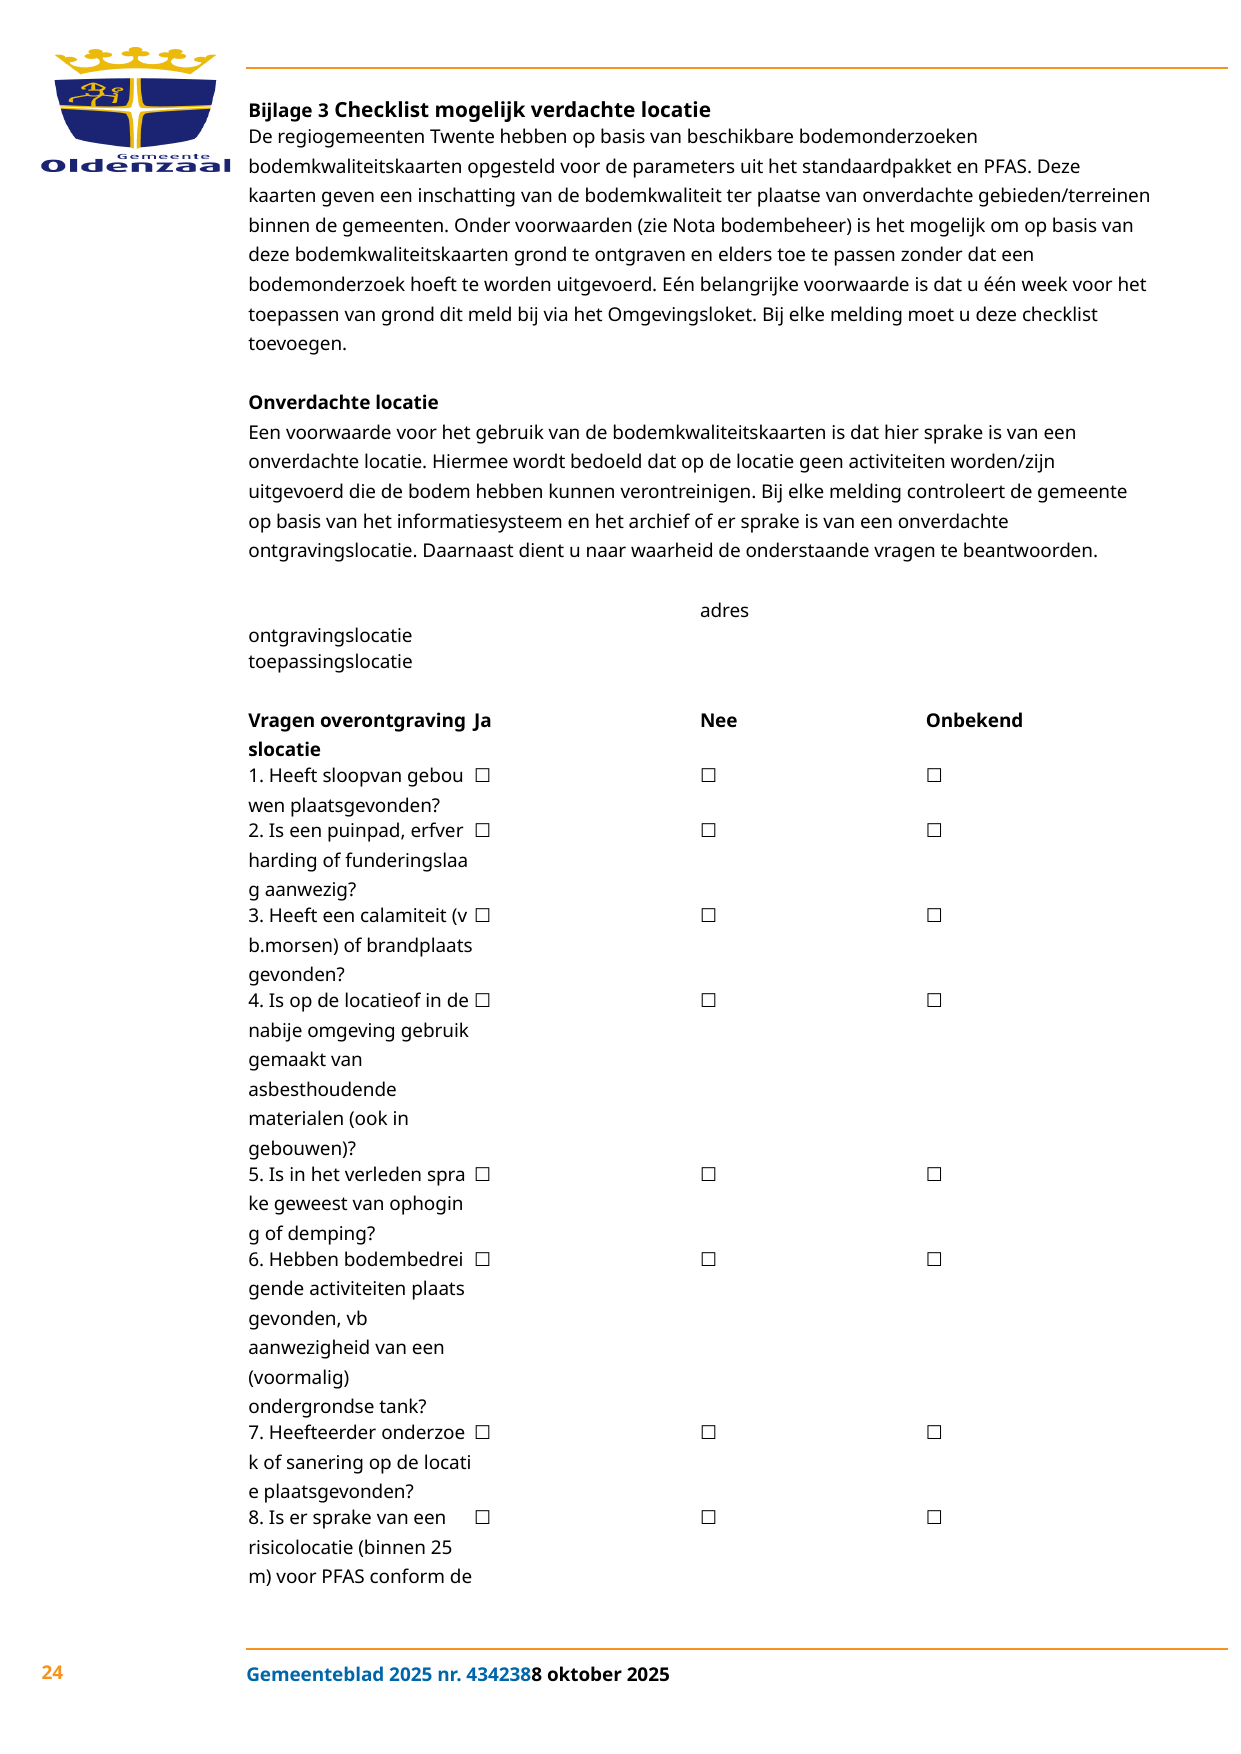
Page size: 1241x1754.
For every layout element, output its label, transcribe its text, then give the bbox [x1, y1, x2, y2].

table_header Onbekend [926, 707, 1152, 762]
table_cell ontgravingslocatie [248, 623, 700, 648]
table_cell ☐ [700, 818, 926, 902]
table_cell [700, 648, 1152, 674]
table_cell 4. Is op de locatieof in de nabije omgeving gebruik gemaakt van asbesthoudende materialen (ook in gebouwen)? [248, 987, 474, 1161]
table_cell ☐ [474, 1504, 700, 1589]
text Bijlage 3 Checklist mogelijk verdachte locatie [248, 95, 1152, 123]
table_cell 3. Heeft een calamiteit (vb.morsen) of brandplaatsgevonden? [248, 903, 474, 987]
table_cell toepassingslocatie [248, 648, 700, 674]
table_cell ☐ [926, 1420, 1152, 1504]
table_cell ☐ [700, 1504, 926, 1589]
text Onverdachte locatie [248, 389, 1152, 415]
table_cell 7. Heefteerder onderzoek of sanering op de locatie plaatsgevonden? [248, 1420, 474, 1504]
table_cell ☐ [474, 1246, 700, 1419]
table_cell ☐ [926, 762, 1152, 817]
table_cell ☐ [926, 1504, 1152, 1589]
table_cell 6. Hebben bodembedreigende activiteiten plaatsgevonden, vb aanwezigheid van een (voormalig) ondergrondse tank? [248, 1246, 474, 1419]
table_cell 8. Is er sprake van een risicolocatie (binnen 25 m) voor PFAS conform de [248, 1504, 474, 1589]
table_header Vragen overontgravingslocatie [248, 707, 474, 762]
table_header Ja [474, 707, 700, 762]
table_cell ☐ [700, 762, 926, 817]
table_cell ☐ [700, 1420, 926, 1504]
table_cell ☐ [700, 1246, 926, 1419]
table_cell ☐ [474, 903, 700, 987]
table_cell ☐ [474, 818, 700, 902]
table_cell ☐ [700, 903, 926, 987]
text Een voorwaarde voor het gebruik van de bodemkwaliteitskaarten is dat hier sprake is van een onverdachte locatie. Hiermee wordt bedoeld dat op de locatie geen activiteiten worden/zijn uitgevoerd die de bodem hebben kunnen verontreinigen. Bij elke melding controleert de gemeente op basis van het informatiesysteem en het archief of er sprake is van een onverdachte ontgravingslocatie. Daarnaast dient u naar waarheid de onderstaande vragen te beantwoorden. [248, 419, 1152, 563]
table_cell ☐ [926, 987, 1152, 1161]
table_cell ☐ [926, 1246, 1152, 1419]
table_cell 5. Is in het verleden sprake geweest van ophoging of demping? [248, 1161, 474, 1246]
table_cell ☐ [926, 903, 1152, 987]
table_cell ☐ [926, 818, 1152, 902]
table_cell [700, 623, 1152, 648]
table_header Nee [700, 707, 926, 762]
table_cell ☐ [700, 1161, 926, 1246]
picture [41, 47, 231, 172]
table_cell ☐ [474, 762, 700, 817]
table_cell 1. Heeft sloopvan gebouwen plaatsgevonden? [248, 762, 474, 817]
table_header [248, 597, 700, 622]
table_cell ☐ [926, 1161, 1152, 1246]
text De regiogemeenten Twente hebben op basis van beschikbare bodemonderzoeken bodemkwaliteitskaarten opgesteld voor de parameters uit het standaardpakket en PFAS. Deze kaarten geven een inschatting van de bodemkwaliteit ter plaatse van onverdachte gebieden/terreinen binnen de gemeenten. Onder voorwaarden (zie Nota bodembeheer) is het mogelijk om op basis van deze bodemkwaliteitskaarten grond te ontgraven en elders toe te passen zonder dat een bodemonderzoek hoeft te worden uitgevoerd. Eén belangrijke voorwaarde is dat u één week voor het toepassen van grond dit meld bij via het Omgevingsloket. Bij elke melding moet u deze checklist toevoegen. [248, 123, 1152, 356]
table_cell ☐ [700, 987, 926, 1161]
table_cell 2. Is een puinpad, erfverharding of funderingslaag aanwezig? [248, 818, 474, 902]
table_cell ☐ [474, 987, 700, 1161]
table_cell ☐ [474, 1420, 700, 1504]
table_header adres [700, 597, 1152, 622]
table_cell ☐ [474, 1161, 700, 1246]
